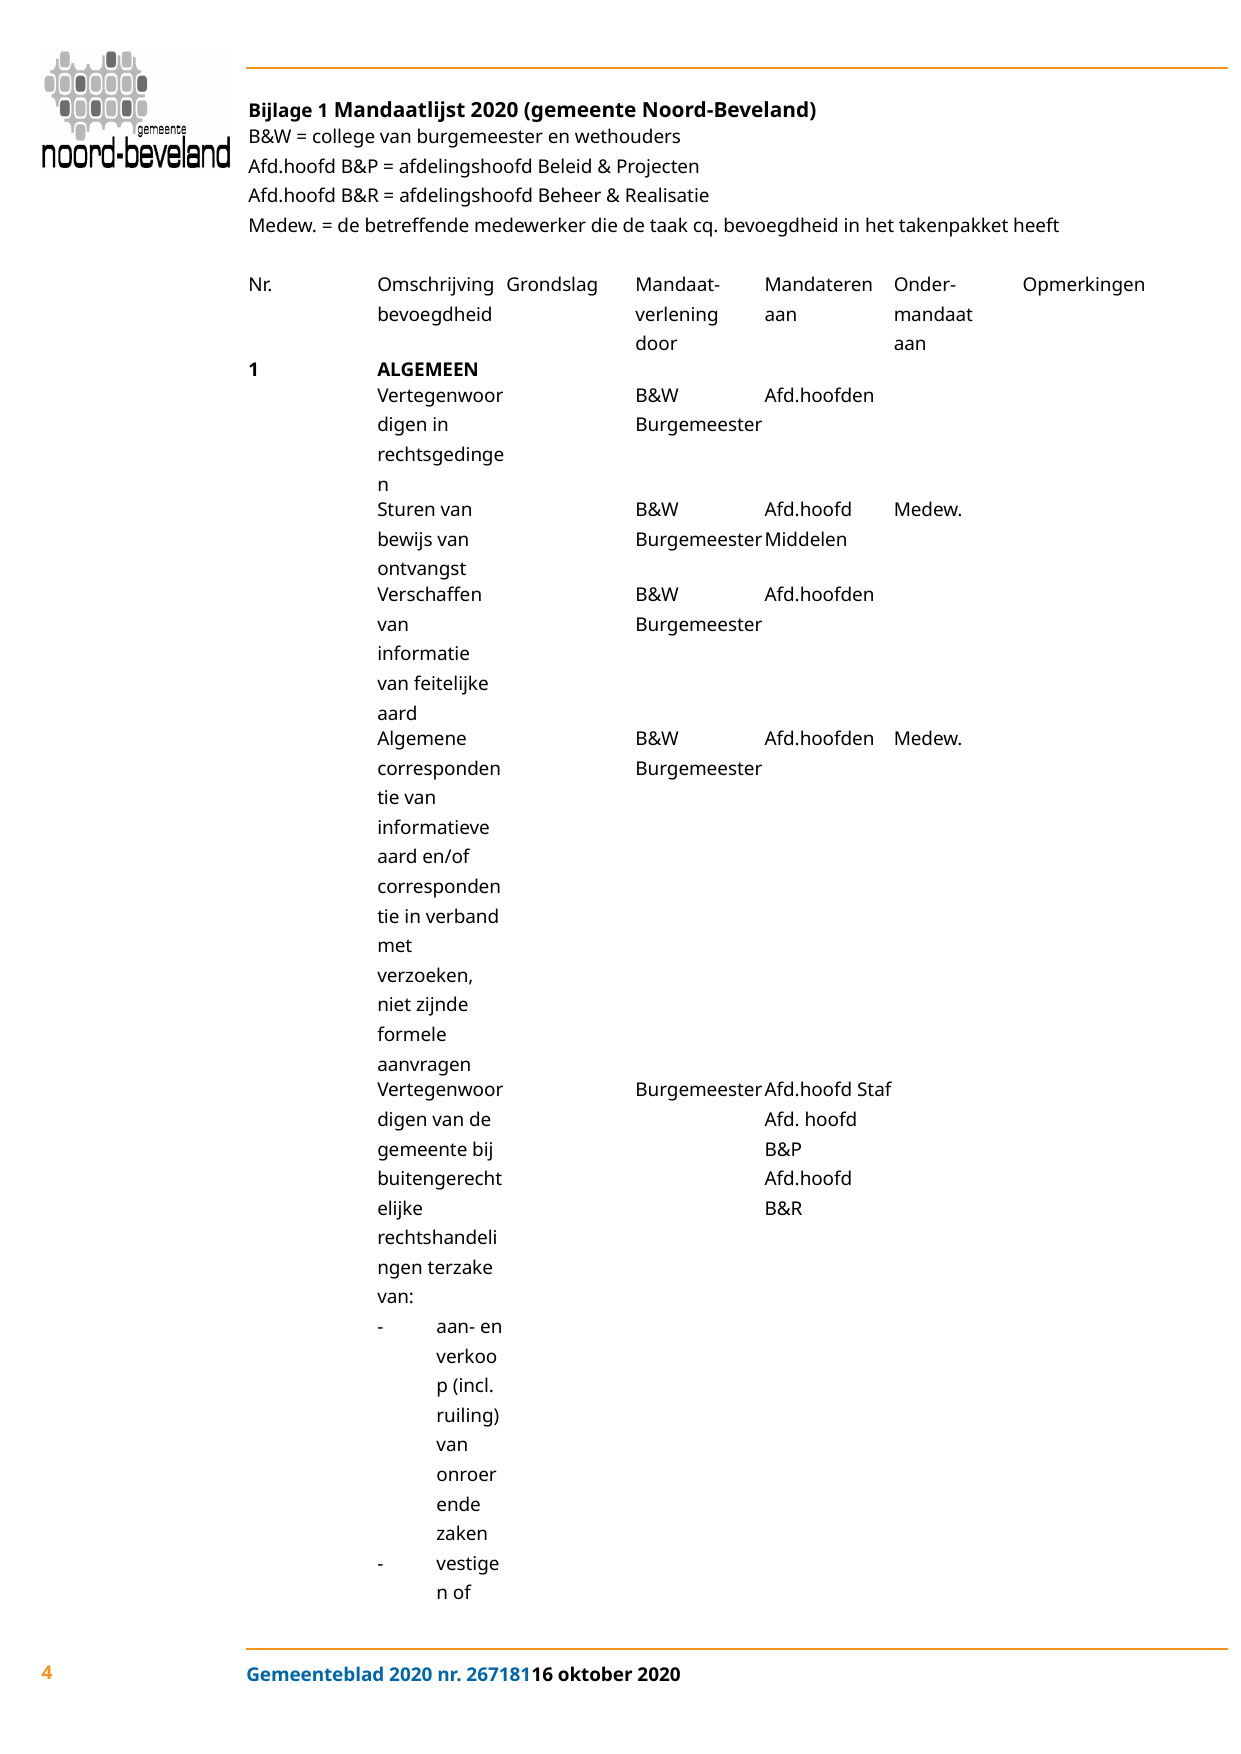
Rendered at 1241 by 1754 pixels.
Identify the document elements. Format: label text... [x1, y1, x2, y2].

table_cell [635, 356, 764, 382]
text Medew. = de betreffende medewerker die de taak cq. bevoegdheid in het takenpakket heeft [248, 212, 1152, 238]
table_cell B&W Burgemeester [635, 581, 764, 725]
table_cell [894, 1077, 1022, 1605]
table_cell B&W Burgemeester [635, 725, 764, 1077]
table_header Onder-mandaat aan [894, 271, 1022, 356]
table_cell [248, 382, 377, 496]
table_cell [248, 1077, 377, 1605]
table_header Nr. [248, 271, 377, 356]
table_cell Afd.hoofden [764, 581, 893, 725]
table_cell [1023, 356, 1152, 382]
table_cell [894, 581, 1022, 725]
table_cell [1023, 496, 1152, 581]
table_cell [248, 581, 377, 725]
table_cell Medew. [894, 725, 1022, 1077]
table_cell [1023, 1077, 1152, 1605]
table_cell [506, 496, 635, 581]
table_header Mandaat-verlening door [635, 271, 764, 356]
table_cell [506, 1077, 635, 1605]
picture [41, 47, 231, 172]
text Afd.hoofd B&P = afdelingshoofd Beleid & Projecten [248, 153, 1152, 179]
table_cell [506, 382, 635, 496]
table_cell [506, 356, 635, 382]
table_cell [248, 496, 377, 581]
table_cell [1023, 725, 1152, 1077]
table_cell Afd.hoofd Staf Afd. hoofd B&P Afd.hoofd B&R [764, 1077, 893, 1605]
table_cell [506, 581, 635, 725]
table_cell [894, 356, 1022, 382]
table_cell [764, 356, 893, 382]
table_cell Sturen van bewijs van ontvangst [377, 496, 506, 581]
table_cell Afd.hoofd Middelen [764, 496, 893, 581]
table_cell [248, 725, 377, 1077]
table_cell 1 [248, 356, 377, 382]
table_cell B&W Burgemeester [635, 496, 764, 581]
table_cell [506, 725, 635, 1077]
text Afd.hoofd B&R = afdelingshoofd Beheer & Realisatie [248, 182, 1152, 208]
table_cell [894, 382, 1022, 496]
table_header Mandateren aan [764, 271, 893, 356]
table_cell Medew. [894, 496, 1022, 581]
table_cell [1023, 581, 1152, 725]
table_cell Vertegenwoordigen in rechtsgedingen [377, 382, 506, 496]
table_cell B&W Burgemeester [635, 382, 764, 496]
table_header Omschrijving bevoegdheid [377, 271, 506, 356]
text Bijlage 1 Mandaatlijst 2020 (gemeente Noord-Beveland) [248, 95, 1152, 123]
table_cell Burgemeester [635, 1077, 764, 1605]
table_cell [1023, 382, 1152, 496]
table_cell Afd.hoofden [764, 382, 893, 496]
table_header Grondslag [506, 271, 635, 356]
table_cell Afd.hoofden [764, 725, 893, 1077]
table_cell Verschaffen van informatie van feitelijke aard [377, 581, 506, 725]
table_cell Vertegenwoordigen van de gemeente bij buitengerechtelijke rechtshandelingen terzake van: aan- en verkoop (incl. ruiling) van onroerende zaken vestigen of [377, 1077, 506, 1605]
table_header Opmerkingen [1023, 271, 1152, 356]
table_cell Algemene correspondentie van informatieve aard en/of correspondentie in verband met verzoeken, niet zijnde formele aanvragen [377, 725, 506, 1077]
table_cell ALGEMEEN [377, 356, 506, 382]
text B&W = college van burgemeester en wethouders [248, 123, 1152, 149]
